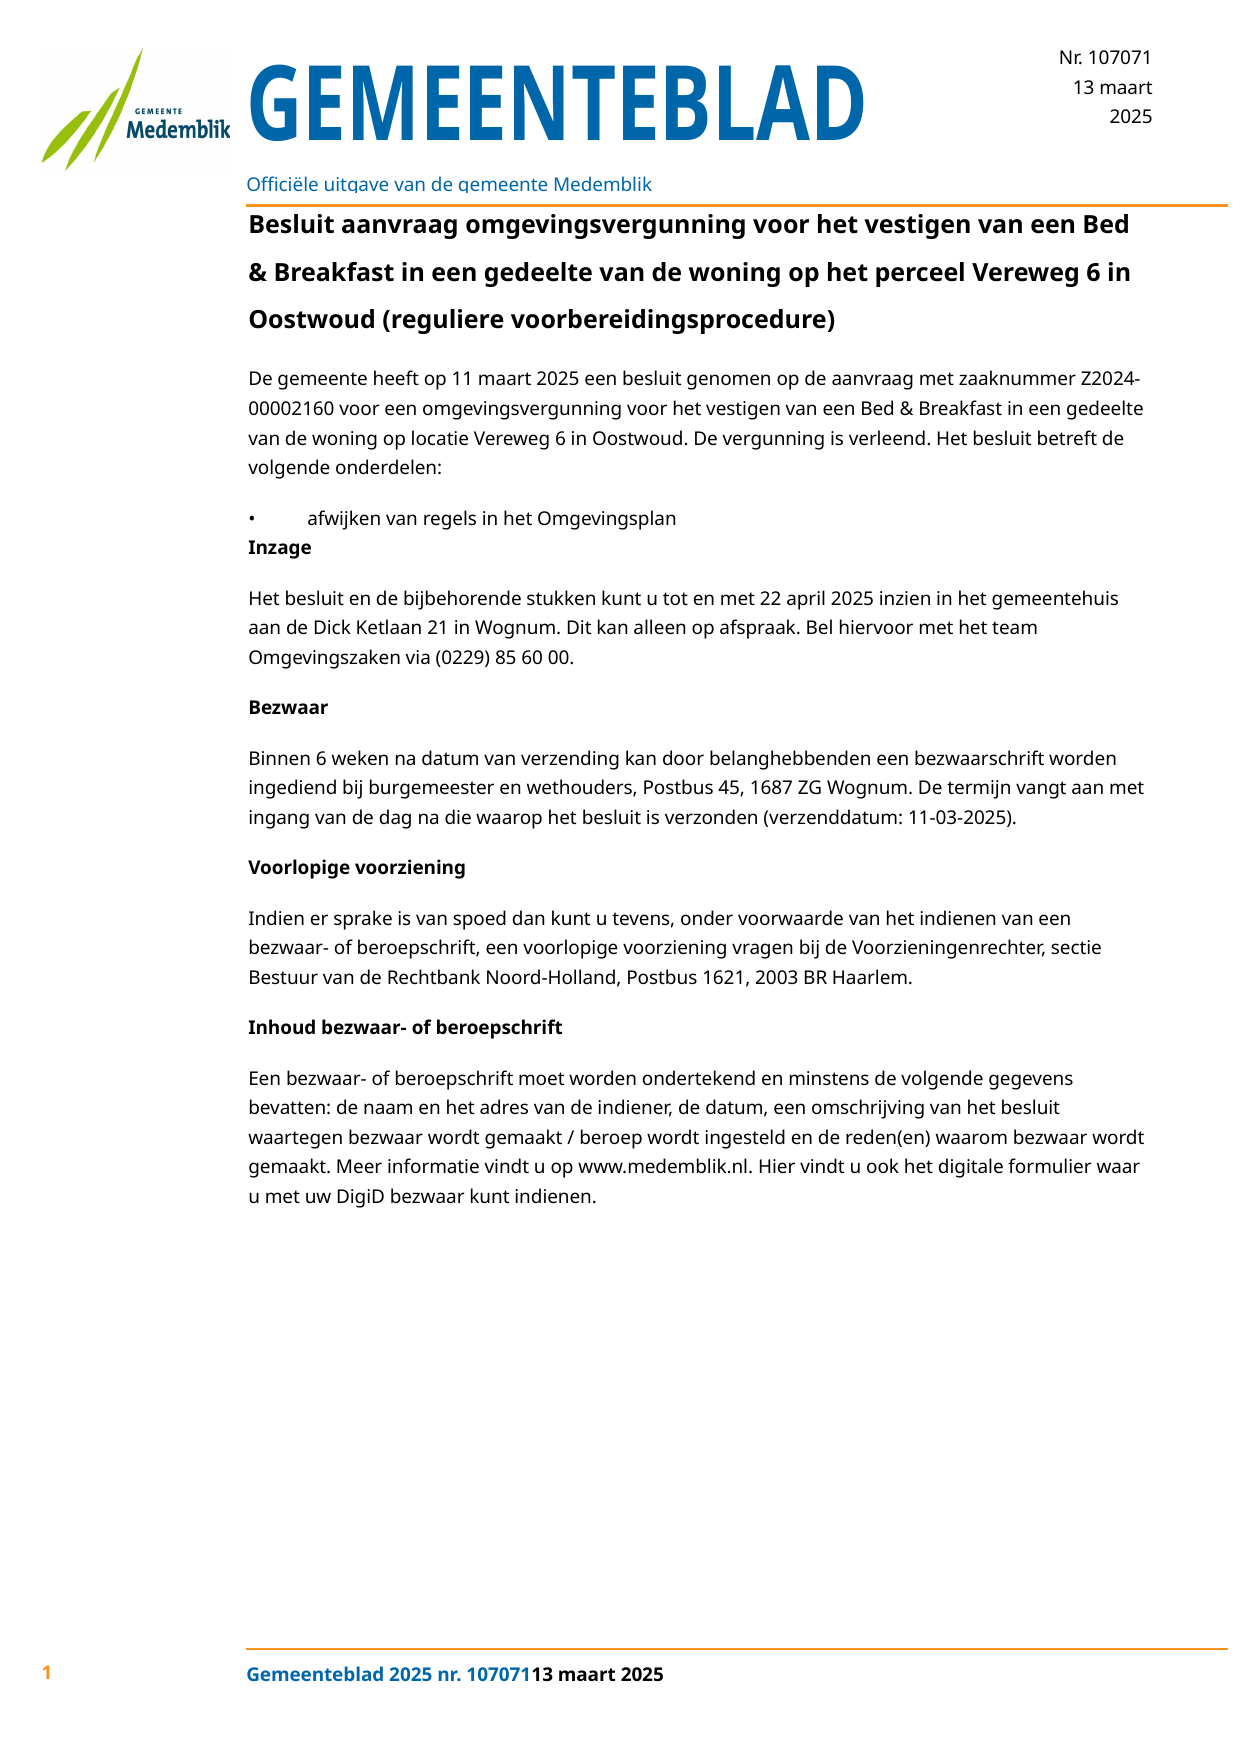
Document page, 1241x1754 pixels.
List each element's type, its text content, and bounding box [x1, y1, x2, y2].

text Binnen 6 weken na datum van verzending kan door belanghebbenden een bezwaarschrift worden ingediend bij burgemeester en wethouders, Postbus 45, 1687 ZG Wognum. De termijn vangt aan met ingang van de dag na die waarop het besluit is verzonden (verzenddatum: 11-03-2025). [248, 745, 1152, 829]
text Besluit aanvraag omgevingsvergunning voor het vestigen van een Bed & Breakfast in een gedeelte van de woning op het perceel Vereweg 6 in Oostwoud (reguliere voorbereidingsprocedure) [248, 207, 1152, 336]
text Voorlopige voorziening [248, 854, 1152, 880]
text De gemeente heeft op 11 maart 2025 een besluit genomen op de aanvraag met zaaknummer Z2024-00002160 voor een omgevingsvergunning voor het vestigen van een Bed & Breakfast in een gedeelte van de woning op locatie Vereweg 6 in Oostwoud. De vergunning is verleend. Het besluit betreft de volgende onderdelen: [248, 366, 1152, 480]
text Inhoud bezwaar- of beroepschrift [248, 1014, 1152, 1040]
list afwijken van regels in het Omgevingsplan [248, 505, 1152, 530]
text Bezwaar [248, 694, 1152, 720]
picture [41, 47, 231, 172]
text Het besluit en de bijbehorende stukken kunt u tot en met 22 april 2025 inzien in het gemeentehuis aan de Dick Ketlaan 21 in Wognum. Dit kan alleen op afspraak. Bel hiervoor met het team Omgevingszaken via (0229) 85 60 00. [248, 585, 1152, 669]
text Indien er sprake is van spoed dan kunt u tevens, onder voorwaarde van het indienen van een bezwaar- of beroepschrift, een voorlopige voorziening vragen bij de Voorzieningenrechter, sectie Bestuur van de Rechtbank Noord-Holland, Postbus 1621, 2003 BR Haarlem. [248, 905, 1152, 989]
text Een bezwaar- of beroepschrift moet worden ondertekend en minstens de volgende gegevens bevatten: de naam en het adres van de indiener, de datum, een omschrijving van het besluit waartegen bezwaar wordt gemaakt / beroep wordt ingesteld en de reden(en) waarom bezwaar wordt gemaakt. Meer informatie vindt u op www.medemblik.nl. Hier vindt u ook het digitale formulier waar u met uw DigiD bezwaar kunt indienen. [248, 1065, 1152, 1209]
text Inzage [248, 534, 1152, 560]
